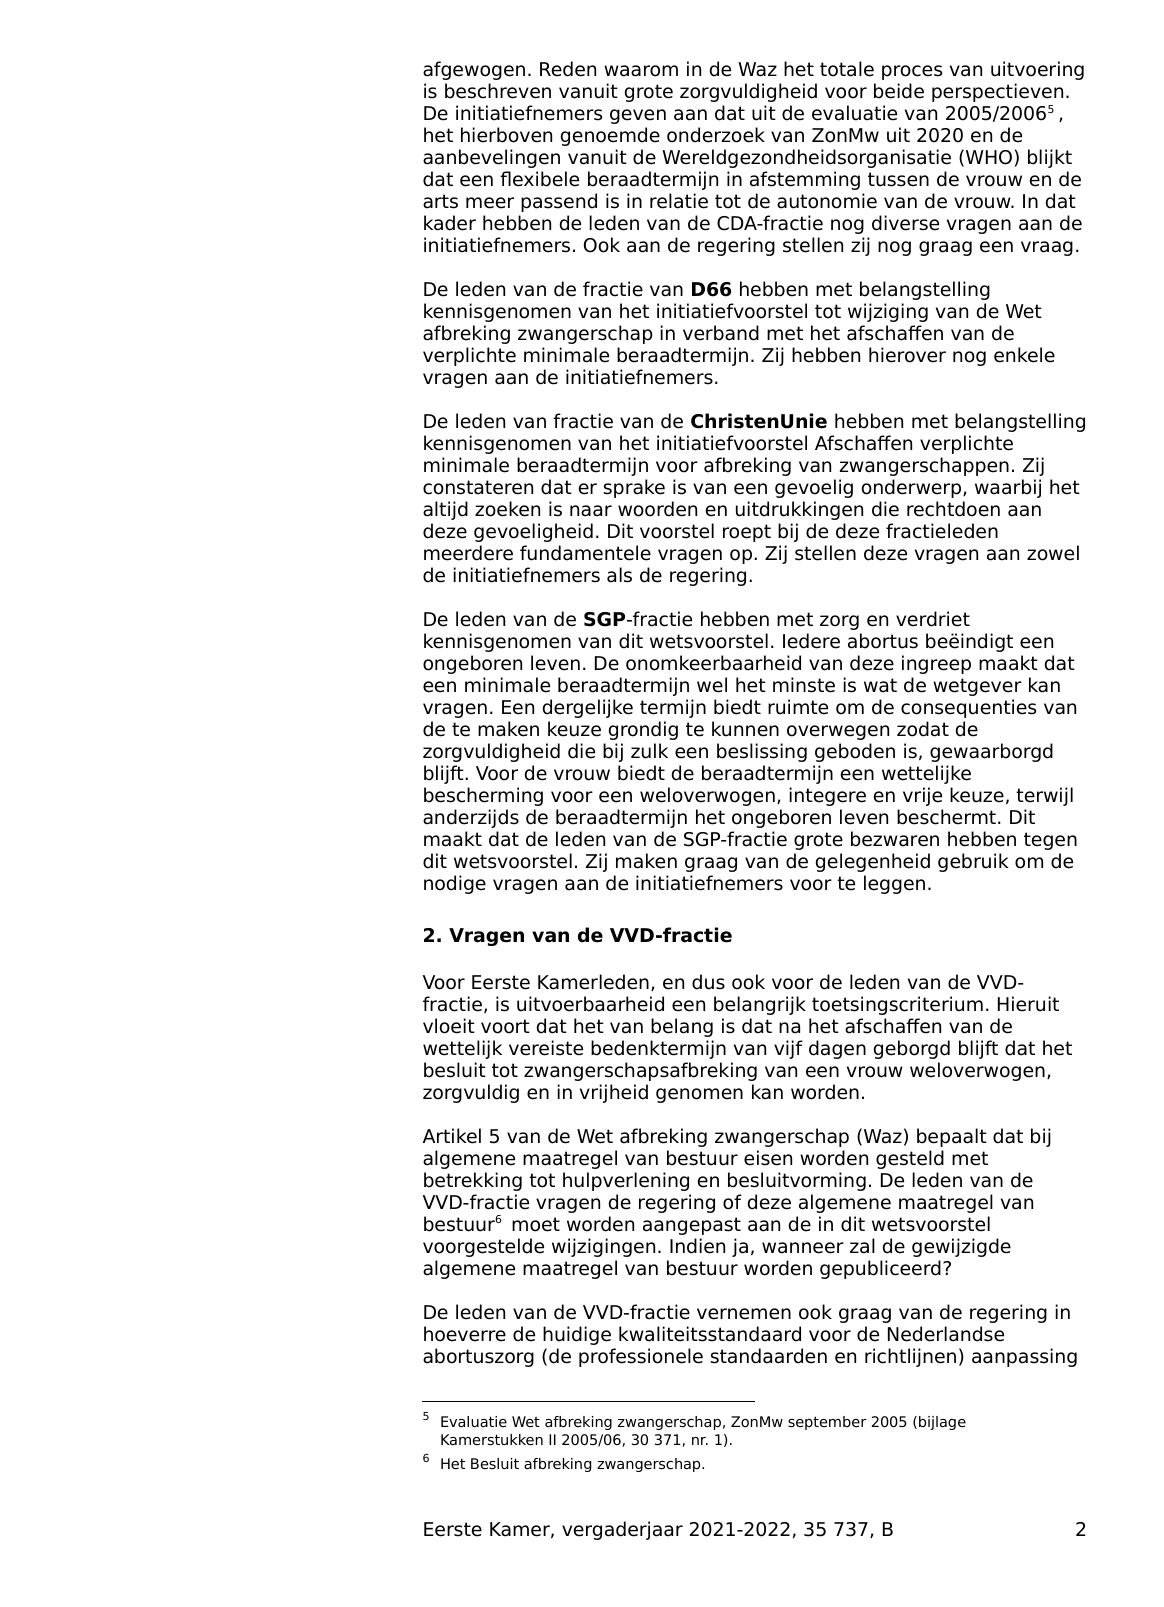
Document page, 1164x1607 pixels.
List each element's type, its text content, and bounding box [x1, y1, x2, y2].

text Artikel 5 van de Wet afbreking zwangerschap (Waz) bepaalt dat bij algemene maatregel van bestuur eisen worden gesteld met betrekking tot hulpverlening en besluitvorming. De leden van de VVD-fractie vragen de regering of deze algemene maatregel van bestuur moet worden aangepast aan de in dit wetsvoorstel voorgestelde wijzigingen. Indien ja, wanneer zal de gewijzigde algemene maatregel van bestuur worden gepubliceerd? [422, 1126, 1087, 1280]
text De leden van fractie van de ChristenUnie hebben met belangstelling kennisgenomen van het initiatiefvoorstel Afschaffen verplichte minimale beraadtermijn voor afbreking van zwangerschappen. Zij constateren dat er sprake is van een gevoelig onderwerp, waarbij het altijd zoeken is naar woorden en uitdrukkingen die rechtdoen aan deze gevoeligheid. Dit voorstel roept bij de deze fractieleden meerdere fundamentele vragen op. Zij stellen deze vragen aan zowel de initiatiefnemers als de regering. [422, 411, 1087, 587]
text De leden van de SGP-fractie hebben met zorg en verdriet kennisgenomen van dit wetsvoorstel. Iedere abortus beëindigt een ongeboren leven. De onomkeerbaarheid van deze ingreep maakt dat een minimale beraadtermijn wel het minste is wat de wetgever kan vragen. Een dergelijke termijn biedt ruimte om de consequenties van de te maken keuze grondig te kunnen overwegen zodat de zorgvuldigheid die bij zulk een beslissing geboden is, gewaarborgd blijft. Voor de vrouw biedt de beraadtermijn een wettelijke bescherming voor een weloverwogen, integere en vrije keuze, terwijl anderzijds de beraadtermijn het ongeboren leven beschermt. Dit maakt dat de leden van de SGP-fractie grote bezwaren hebben tegen dit wetsvoorstel. Zij maken graag van de gelegenheid gebruik om de nodige vragen aan de initiatiefnemers voor te leggen. [422, 609, 1087, 895]
text Het Besluit afbreking zwangerschap. [422, 1452, 1087, 1474]
text De leden van de VVD-fractie vernemen ook graag van de regering in hoeverre de huidige kwaliteitsstandaard voor de Nederlandse abortuszorg (de professionele standaarden en richtlijnen) aanpassing [422, 1302, 1087, 1368]
subtitle 2. Vragen van de VVD-fractie [422, 925, 1087, 947]
text Evaluatie Wet afbreking zwangerschap, ZonMw september 2005 (bijlage Kamerstukken II 2005/06, 30 371, nr. 1). [422, 1410, 1087, 1449]
text Voor Eerste Kamerleden, en dus ook voor de leden van de VVD-fractie, is uitvoerbaarheid een belangrijk toetsingscriterium. Hieruit vloeit voort dat het van belang is dat na het afschaffen van de wettelijk vereiste bedenktermijn van vijf dagen geborgd blijft dat het besluit tot zwangerschapsafbreking van een vrouw weloverwogen, zorgvuldig en in vrijheid genomen kan worden. [422, 972, 1087, 1104]
text De leden van de fractie van D66 hebben met belangstelling kennisgenomen van het initiatiefvoorstel tot wijziging van de Wet afbreking zwangerschap in verband met het afschaffen van de verplichte minimale beraadtermijn. Zij hebben hierover nog enkele vragen aan de initiatiefnemers. [422, 279, 1087, 389]
text afgewogen. Reden waarom in de Waz het totale proces van uitvoering is beschreven vanuit grote zorgvuldigheid voor beide perspectieven. De initiatiefnemers geven aan dat uit de evaluatie van 2005/2006, het hierboven genoemde onderzoek van ZonMw uit 2020 en de aanbevelingen vanuit de Wereldgezondheidsorganisatie (WHO) blijkt dat een flexibele beraadtermijn in afstemming tussen de vrouw en de arts meer passend is in relatie tot de autonomie van de vrouw. In dat kader hebben de leden van de CDA-fractie nog diverse vragen aan de initiatiefnemers. Ook aan de regering stellen zij nog graag een vraag. [422, 59, 1087, 257]
